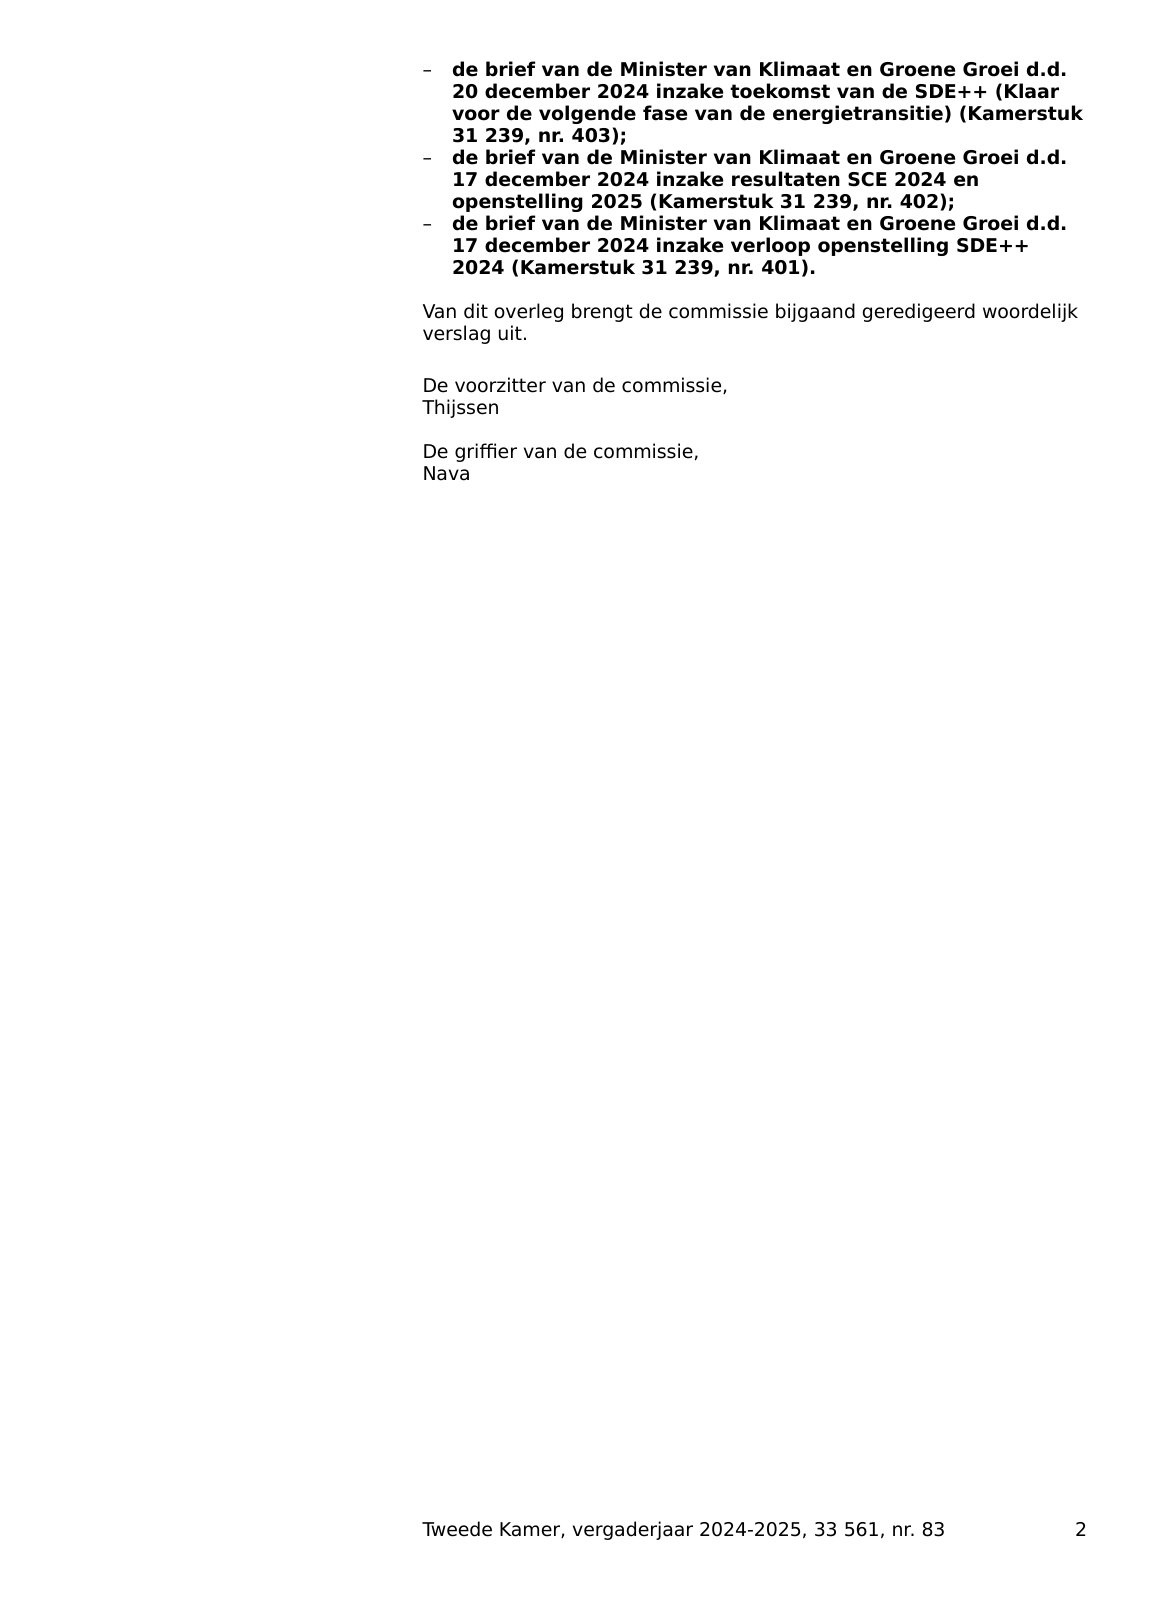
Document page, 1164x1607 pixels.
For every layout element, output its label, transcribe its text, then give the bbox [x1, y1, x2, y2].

text – de brief van de Minister van Klimaat en Groene Groei d.d. 17 december 2024 inzake resultaten SCE 2024 en openstelling 2025 (Kamerstuk 31 239, nr. 402); [422, 147, 1087, 213]
text – de brief van de Minister van Klimaat en Groene Groei d.d. 20 december 2024 inzake toekomst van de SDE++ (Klaar voor de volgende fase van de energietransitie) (Kamerstuk 31 239, nr. 403); [422, 59, 1087, 147]
text De voorzitter van de commissie, Thijssen [422, 375, 1087, 419]
text – de brief van de Minister van Klimaat en Groene Groei d.d. 17 december 2024 inzake verloop openstelling SDE++ 2024 (Kamerstuk 31 239, nr. 401). [422, 213, 1087, 279]
text Van dit overleg brengt de commissie bijgaand geredigeerd woordelijk verslag uit. [422, 301, 1087, 345]
text De griffier van de commissie, Nava [422, 441, 1087, 485]
